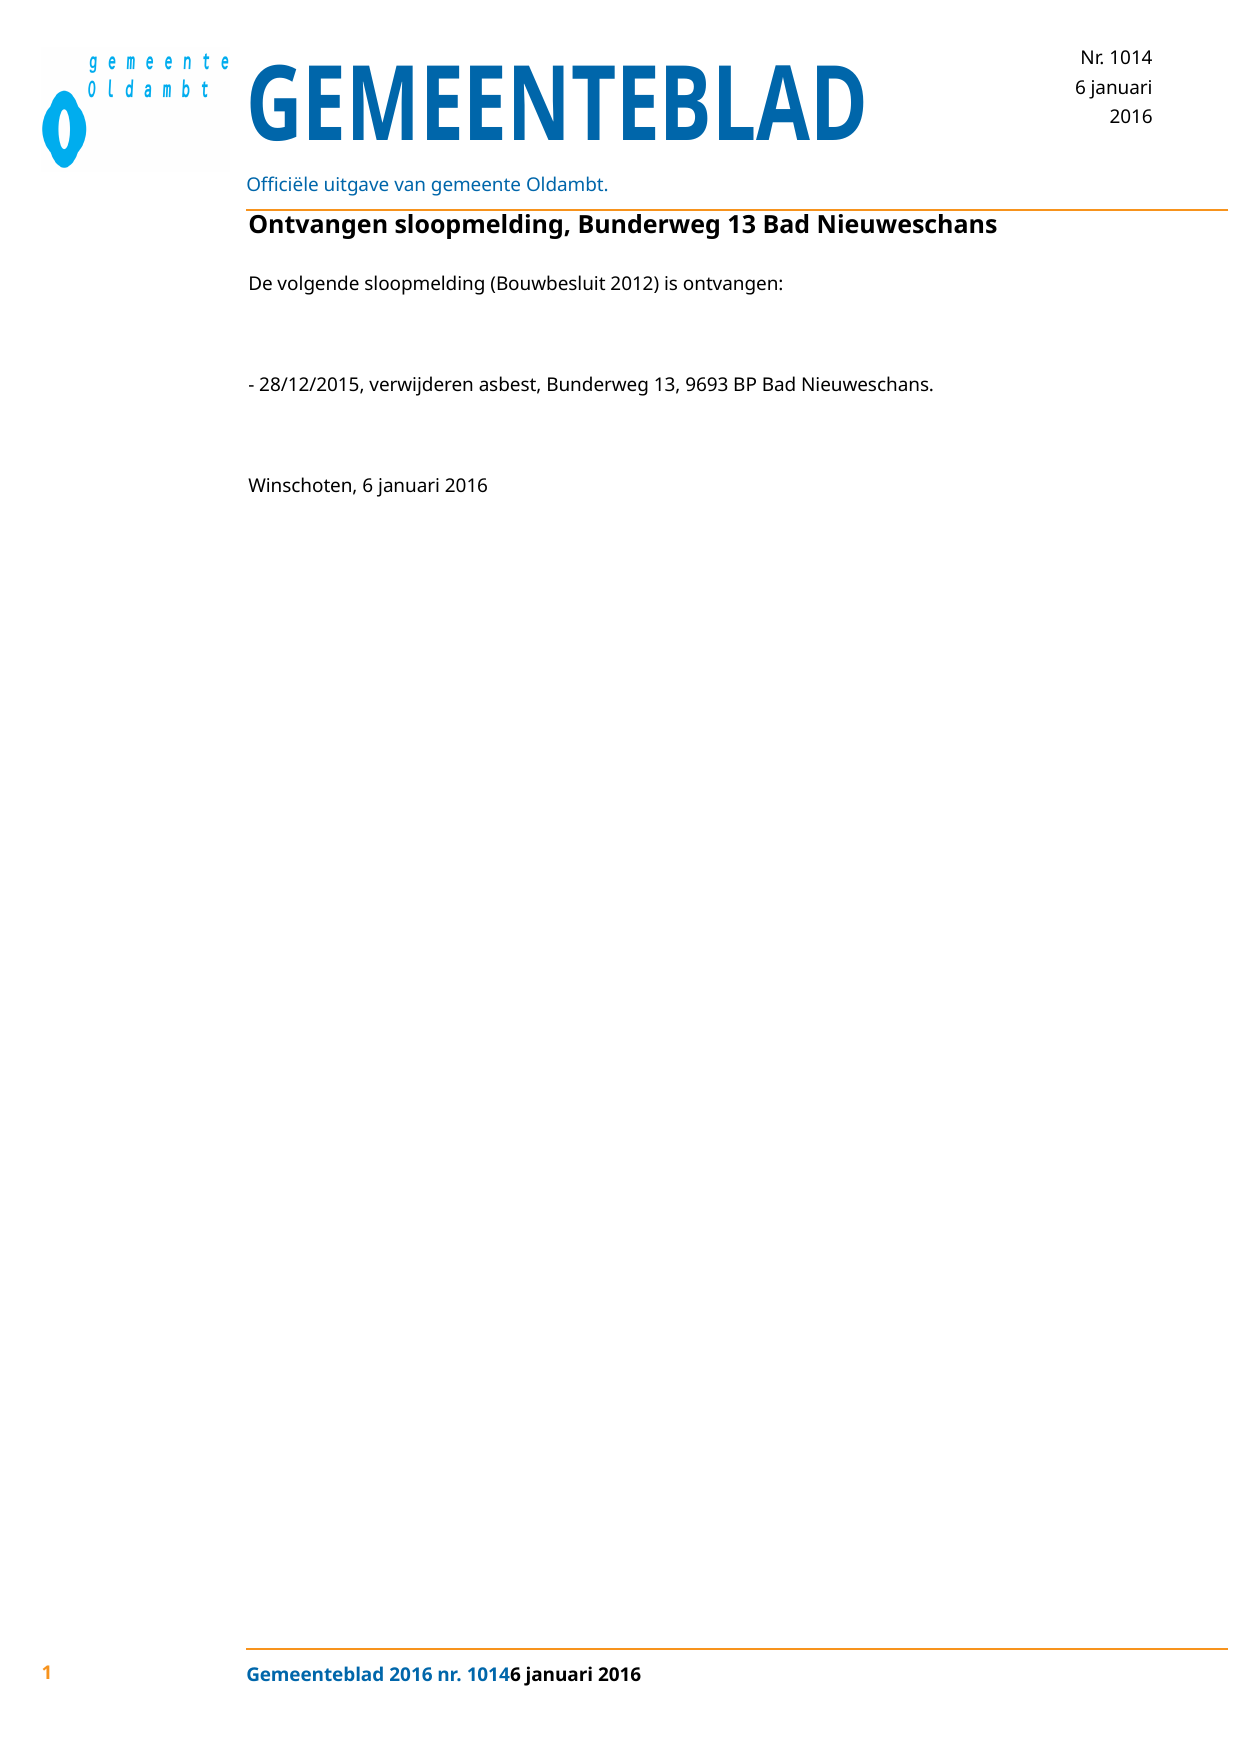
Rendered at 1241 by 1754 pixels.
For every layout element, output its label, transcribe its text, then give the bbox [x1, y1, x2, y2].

text Ontvangen sloopmelding, Bunderweg 13 Bad Nieuweschans [248, 211, 1152, 241]
text De volgende sloopmelding (Bouwbesluit 2012) is ontvangen: [248, 270, 1152, 296]
picture [41, 47, 231, 172]
text Winschoten, 6 januari 2016 [248, 472, 1152, 498]
text - 28/12/2015, verwijderen asbest, Bunderweg 13, 9693 BP Bad Nieuweschans. [248, 371, 1152, 397]
